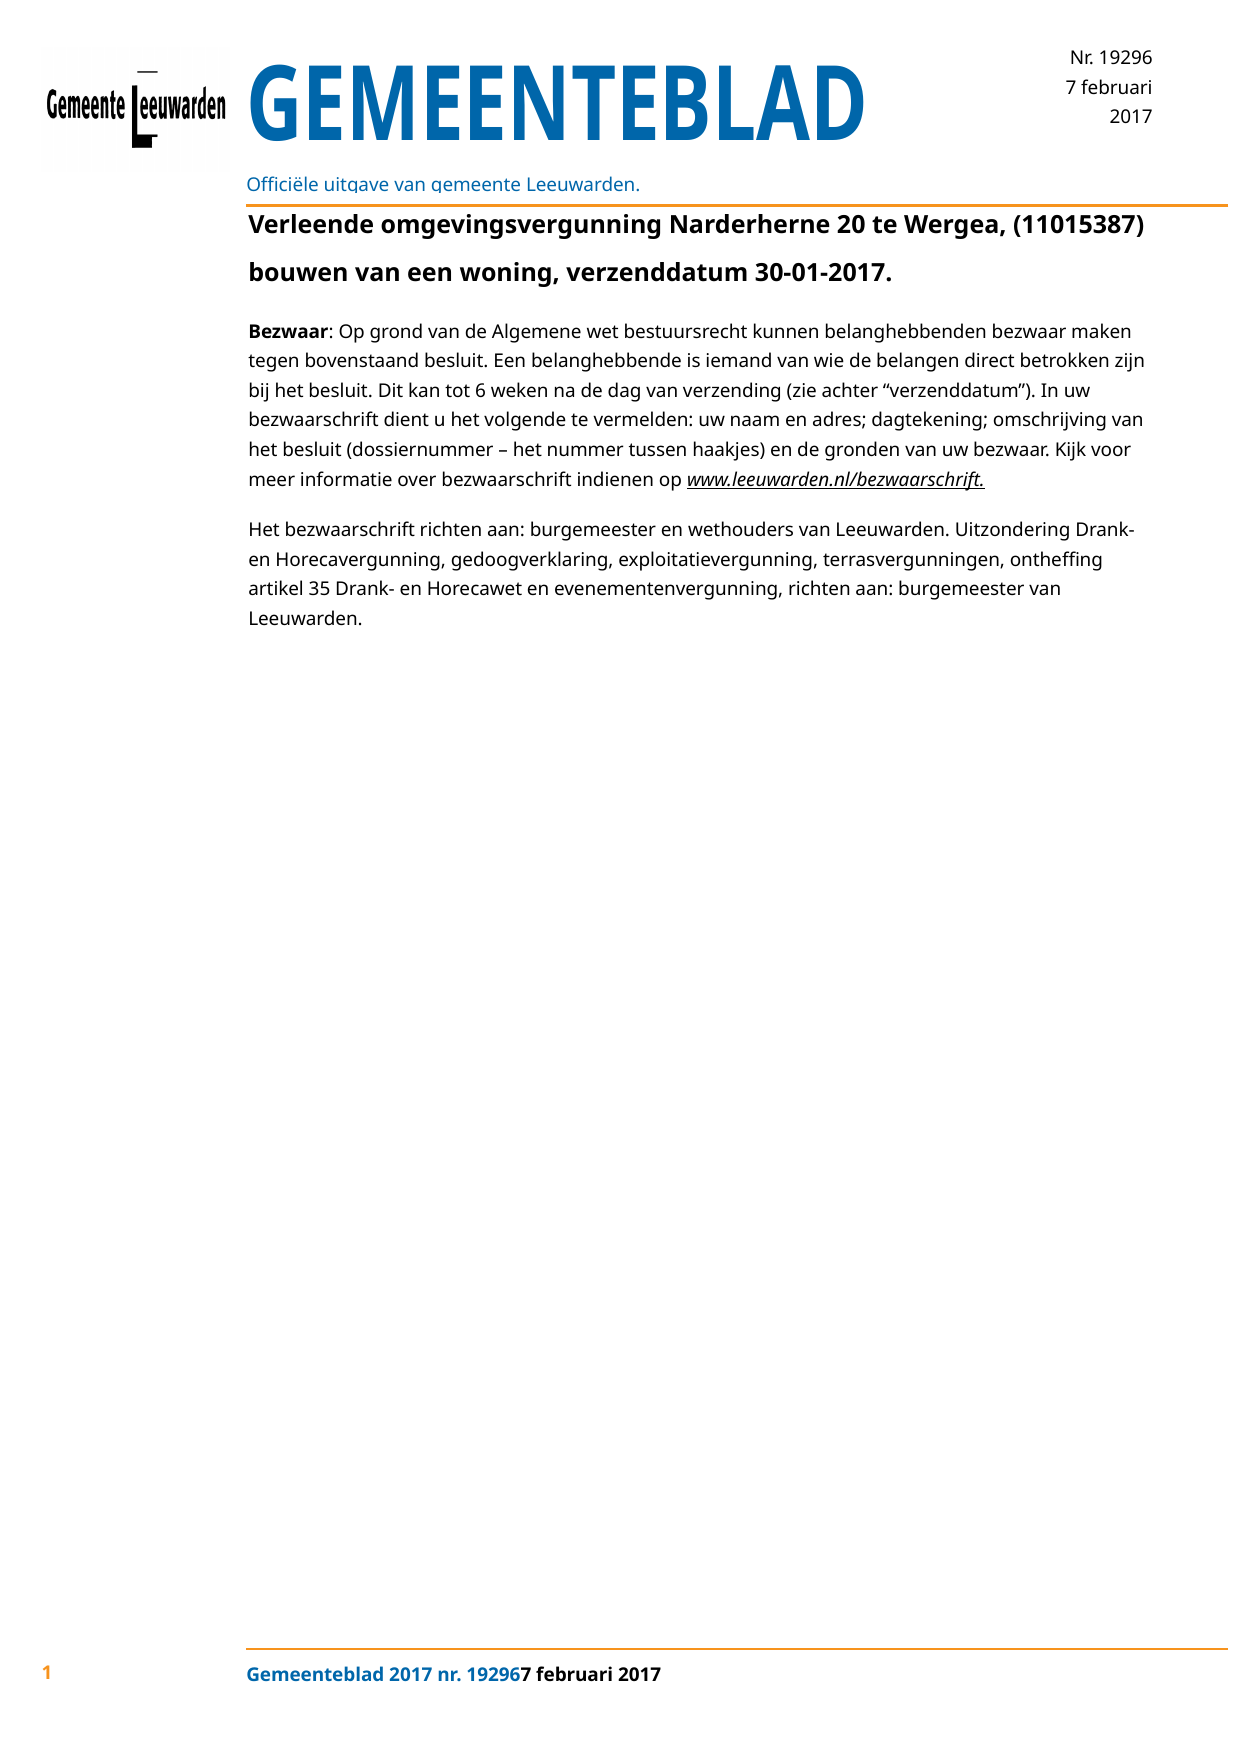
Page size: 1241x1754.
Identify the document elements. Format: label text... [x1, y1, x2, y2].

picture [41, 47, 231, 172]
text Verleende omgevingsvergunning Narderherne 20 te Wergea, (11015387) bouwen van een woning, verzenddatum 30-01-2017. [248, 207, 1152, 288]
text Het bezwaarschrift richten aan: burgemeester en wethouders van Leeuwarden. Uitzondering Drank- en Horecavergunning, gedoogverklaring, exploitatievergunning, terrasvergunningen, ontheffing artikel 35 Drank- en Horecawet en evenementenvergunning, richten aan: burgemeester van Leeuwarden. [248, 516, 1152, 631]
text Bezwaar: Op grond van de Algemene wet bestuursrecht kunnen belanghebbenden bezwaar maken tegen bovenstaand besluit. Een belanghebbende is iemand van wie de belangen direct betrokken zijn bij het besluit. Dit kan tot 6 weken na de dag van verzending (zie achter “verzenddatum”). In uw bezwaarschrift dient u het volgende te vermelden: uw naam en adres; dagtekening; omschrijving van het besluit (dossiernummer – het nummer tussen haakjes) en de gronden van uw bezwaar. Kijk voor meer informatie over bezwaarschrift indienen op www.leeuwarden.nl/bezwaarschrift. [248, 318, 1152, 492]
